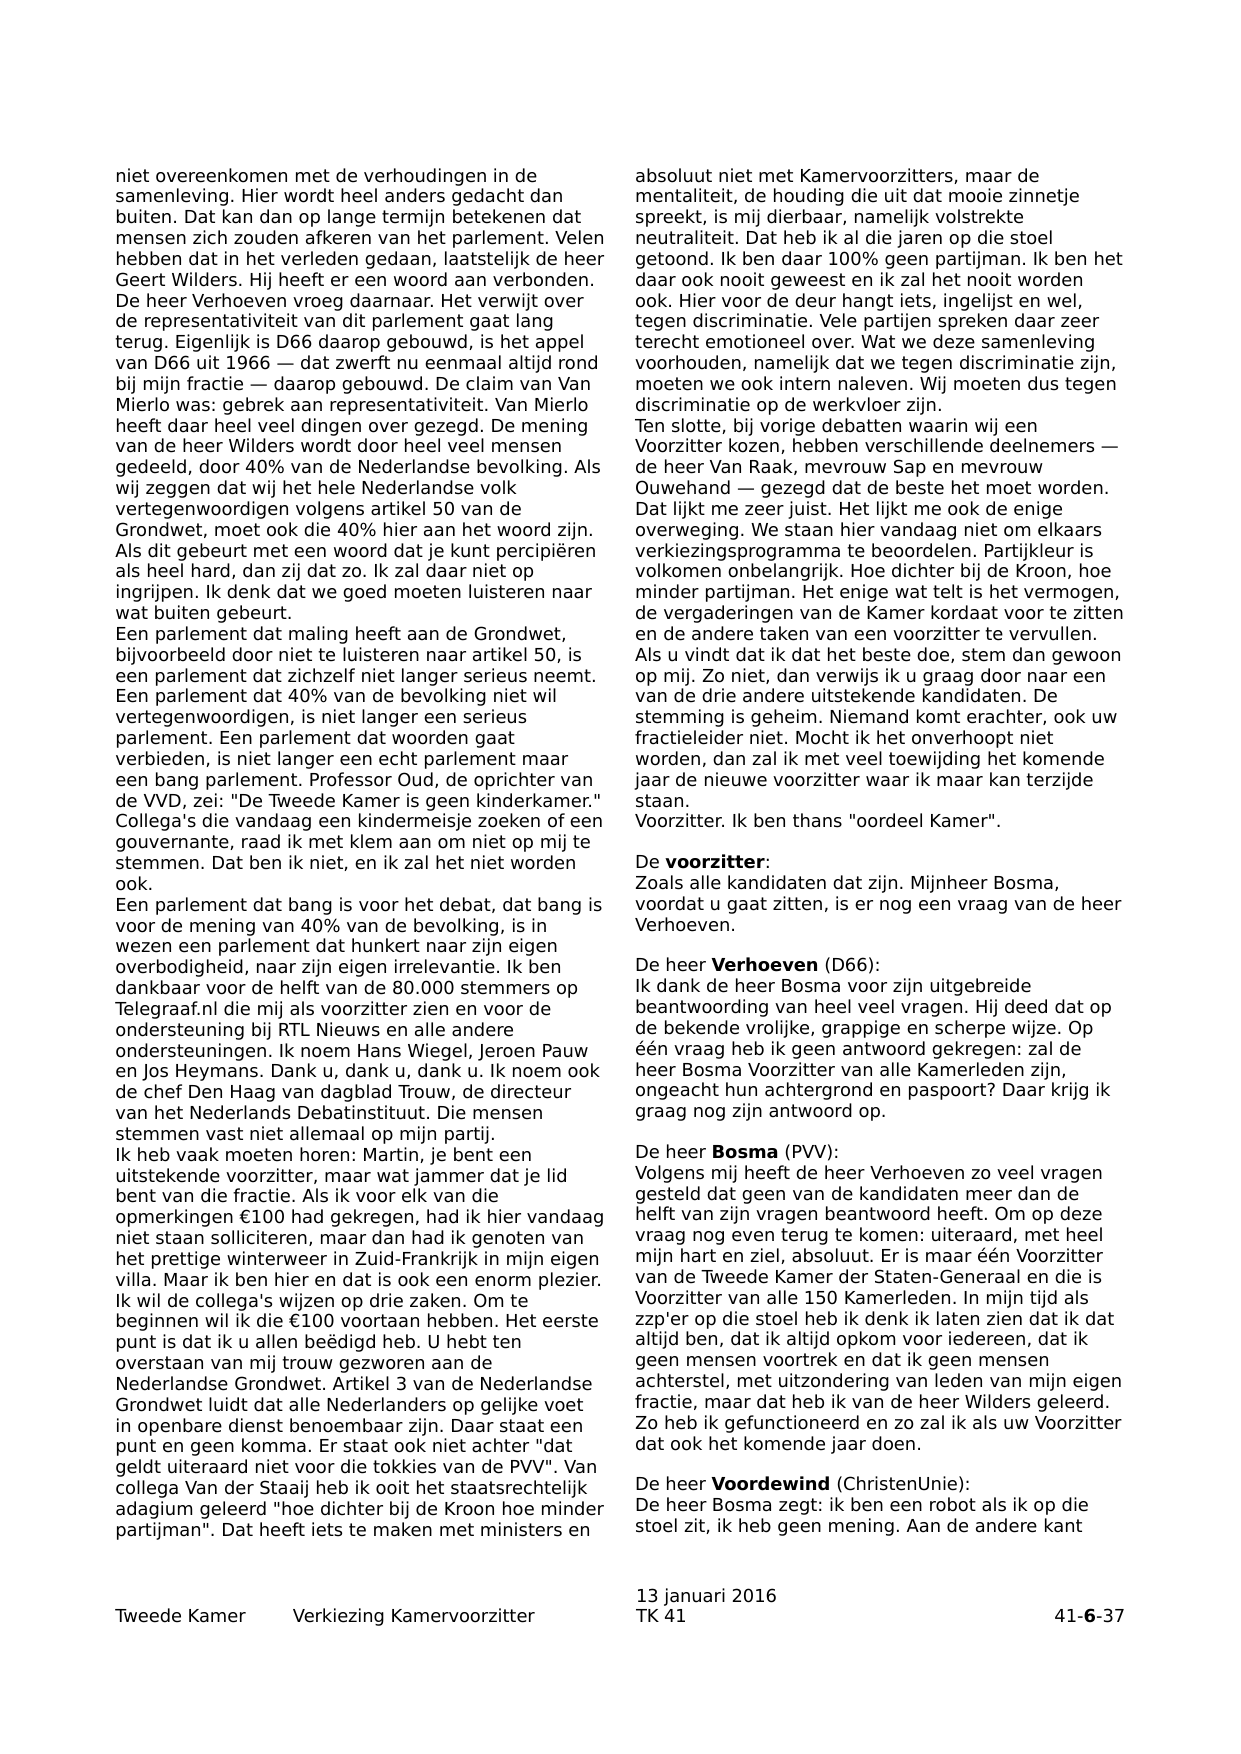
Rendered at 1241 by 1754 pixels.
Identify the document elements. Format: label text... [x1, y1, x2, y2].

text De heer Verhoeven (D66): [635, 955, 1125, 976]
text Volgens mij heeft de heer Verhoeven zo veel vragen gesteld dat geen van de kandidaten meer dan de helft van zijn vragen beantwoord heeft. Om op deze vraag nog even terug te komen: uiteraard, met heel mijn hart en ziel, absoluut. Er is maar één Voorzitter van de Tweede Kamer der Staten-Generaal en die is Voorzitter van alle 150 Kamerleden. In mijn tijd als zzp'er op die stoel heb ik denk ik laten zien dat ik dat altijd ben, dat ik altijd opkom voor iedereen, dat ik geen mensen voortrek en dat ik geen mensen achterstel, met uitzondering van leden van mijn eigen fractie, maar dat heb ik van de heer Wilders geleerd. Zo heb ik gefunctioneerd en zo zal ik als uw Voorzitter dat ook het komende jaar doen. [635, 1162, 1125, 1454]
text Zoals alle kandidaten dat zijn. Mijnheer Bosma, voordat u gaat zitten, is er nog een vraag van de heer Verhoeven. [635, 873, 1125, 935]
text Ik dank de heer Bosma voor zijn uitgebreide beantwoording van heel veel vragen. Hij deed dat op de bekende vrolijke, grappige en scherpe wijze. Op één vraag heb ik geen antwoord gekregen: zal de heer Bosma Voorzitter van alle Kamerleden zijn, ongeacht hun achtergrond en paspoort? Daar krijg ik graag nog zijn antwoord op. [635, 976, 1125, 1122]
text Ik heb vaak moeten horen: Martin, je bent een uitstekende voorzitter, maar wat jammer dat je lid bent van die fractie. Als ik voor elk van die opmerkingen €100 had gekregen, had ik hier vandaag niet staan solliciteren, maar dan had ik genoten van het prettige winterweer in Zuid-Frankrijk in mijn eigen villa. Maar ik ben hier en dat is ook een enorm plezier. [115, 1144, 605, 1290]
text Voorzitter. Ik ben thans "oordeel Kamer". [635, 811, 1125, 832]
text Ten slotte, bij vorige debatten waarin wij een Voorzitter kozen, hebben verschillende deelnemers — de heer Van Raak, mevrouw Sap en mevrouw Ouwehand — gezegd dat de beste het moet worden. Dat lijkt me zeer juist. Het lijkt me ook de enige overweging. We staan hier vandaag niet om elkaars verkiezingsprogramma te beoordelen. Partijkleur is volkomen onbelangrijk. Hoe dichter bij de Kroon, hoe minder partijman. Het enige wat telt is het vermogen, de vergaderingen van de Kamer kordaat voor te zitten en de andere taken van een voorzitter te vervullen. Als u vindt dat ik dat het beste doe, stem dan gewoon op mij. Zo niet, dan verwijs ik u graag door naar een van de drie andere uitstekende kandidaten. De stemming is geheim. Niemand komt erachter, ook uw fractieleider niet. Mocht ik het onverhoopt niet worden, dan zal ik met veel toewijding het komende jaar de nieuwe voorzitter waar ik maar kan terzijde staan. [635, 415, 1125, 811]
text De heer Voordewind (ChristenUnie): [635, 1474, 1125, 1495]
text Een parlement dat maling heeft aan de Grondwet, bijvoorbeeld door niet te luisteren naar artikel 50, is een parlement dat zichzelf niet langer serieus neemt. Een parlement dat 40% van de bevolking niet wil vertegenwoordigen, is niet langer een serieus parlement. Een parlement dat woorden gaat verbieden, is niet langer een echt parlement maar een bang parlement. Professor Oud, de oprichter van de VVD, zei: "De Tweede Kamer is geen kinderkamer." Collega's die vandaag een kindermeisje zoeken of een gouvernante, raad ik met klem aan om niet op mij te stemmen. Dat ben ik niet, en ik zal het niet worden ook. [115, 624, 605, 894]
text De heer Bosma (PVV): [635, 1142, 1125, 1162]
text De voorzitter: [635, 852, 1125, 873]
text Ik wil de collega's wijzen op drie zaken. Om te beginnen wil ik die €100 voortaan hebben. Het eerste punt is dat ik u allen beëdigd heb. U hebt ten overstaan van mij trouw gezworen aan de Nederlandse Grondwet. Artikel 3 van de Nederlandse Grondwet luidt dat alle Nederlanders op gelijke voet in openbare dienst benoembaar zijn. Daar staat een punt en geen komma. Er staat ook niet achter "dat geldt uiteraard niet voor die tokkies van de PVV". Van collega Van der Staaij heb ik ooit het staatsrechtelijk adagium geleerd "hoe dichter bij de Kroon hoe minder partijman". Dat heeft iets te maken met ministers en [115, 1290, 605, 1540]
text niet overeenkomen met de verhoudingen in de samenleving. Hier wordt heel anders gedacht dan buiten. Dat kan dan op lange termijn betekenen dat mensen zich zouden afkeren van het parlement. Velen hebben dat in het verleden gedaan, laatstelijk de heer Geert Wilders. Hij heeft er een woord aan verbonden. De heer Verhoeven vroeg daarnaar. Het verwijt over de representativiteit van dit parlement gaat lang terug. Eigenlijk is D66 daarop gebouwd, is het appel van D66 uit 1966 — dat zwerft nu eenmaal altijd rond bij mijn fractie — daarop gebouwd. De claim van Van Mierlo was: gebrek aan representativiteit. Van Mierlo heeft daar heel veel dingen over gezegd. De mening van de heer Wilders wordt door heel veel mensen gedeeld, door 40% van de Nederlandse bevolking. Als wij zeggen dat wij het hele Nederlandse volk vertegenwoordigen volgens artikel 50 van de Grondwet, moet ook die 40% hier aan het woord zijn. Als dit gebeurt met een woord dat je kunt percipiëren als heel hard, dan zij dat zo. Ik zal daar niet op ingrijpen. Ik denk dat we goed moeten luisteren naar wat buiten gebeurt. [115, 165, 605, 624]
text De heer Bosma zegt: ik ben een robot als ik op die stoel zit, ik heb geen mening. Aan de andere kant [635, 1495, 1125, 1537]
text absoluut niet met Kamervoorzitters, maar de mentaliteit, de houding die uit dat mooie zinnetje spreekt, is mij dierbaar, namelijk volstrekte neutraliteit. Dat heb ik al die jaren op die stoel getoond. Ik ben daar 100% geen partijman. Ik ben het daar ook nooit geweest en ik zal het nooit worden ook. Hier voor de deur hangt iets, ingelijst en wel, tegen discriminatie. Vele partijen spreken daar zeer terecht emotioneel over. Wat we deze samenleving voorhouden, namelijk dat we tegen discriminatie zijn, moeten we ook intern naleven. Wij moeten dus tegen discriminatie op de werkvloer zijn. [635, 165, 1125, 415]
text Een parlement dat bang is voor het debat, dat bang is voor de mening van 40% van de bevolking, is in wezen een parlement dat hunkert naar zijn eigen overbodigheid, naar zijn eigen irrelevantie. Ik ben dankbaar voor de helft van de 80.000 stemmers op Telegraaf.nl die mij als voorzitter zien en voor de ondersteuning bij RTL Nieuws en alle andere ondersteuningen. Ik noem Hans Wiegel, Jeroen Pauw en Jos Heymans. Dank u, dank u, dank u. Ik noem ook de chef Den Haag van dagblad Trouw, de directeur van het Nederlands Debatinstituut. Die mensen stemmen vast niet allemaal op mijn partij. [115, 894, 605, 1144]
